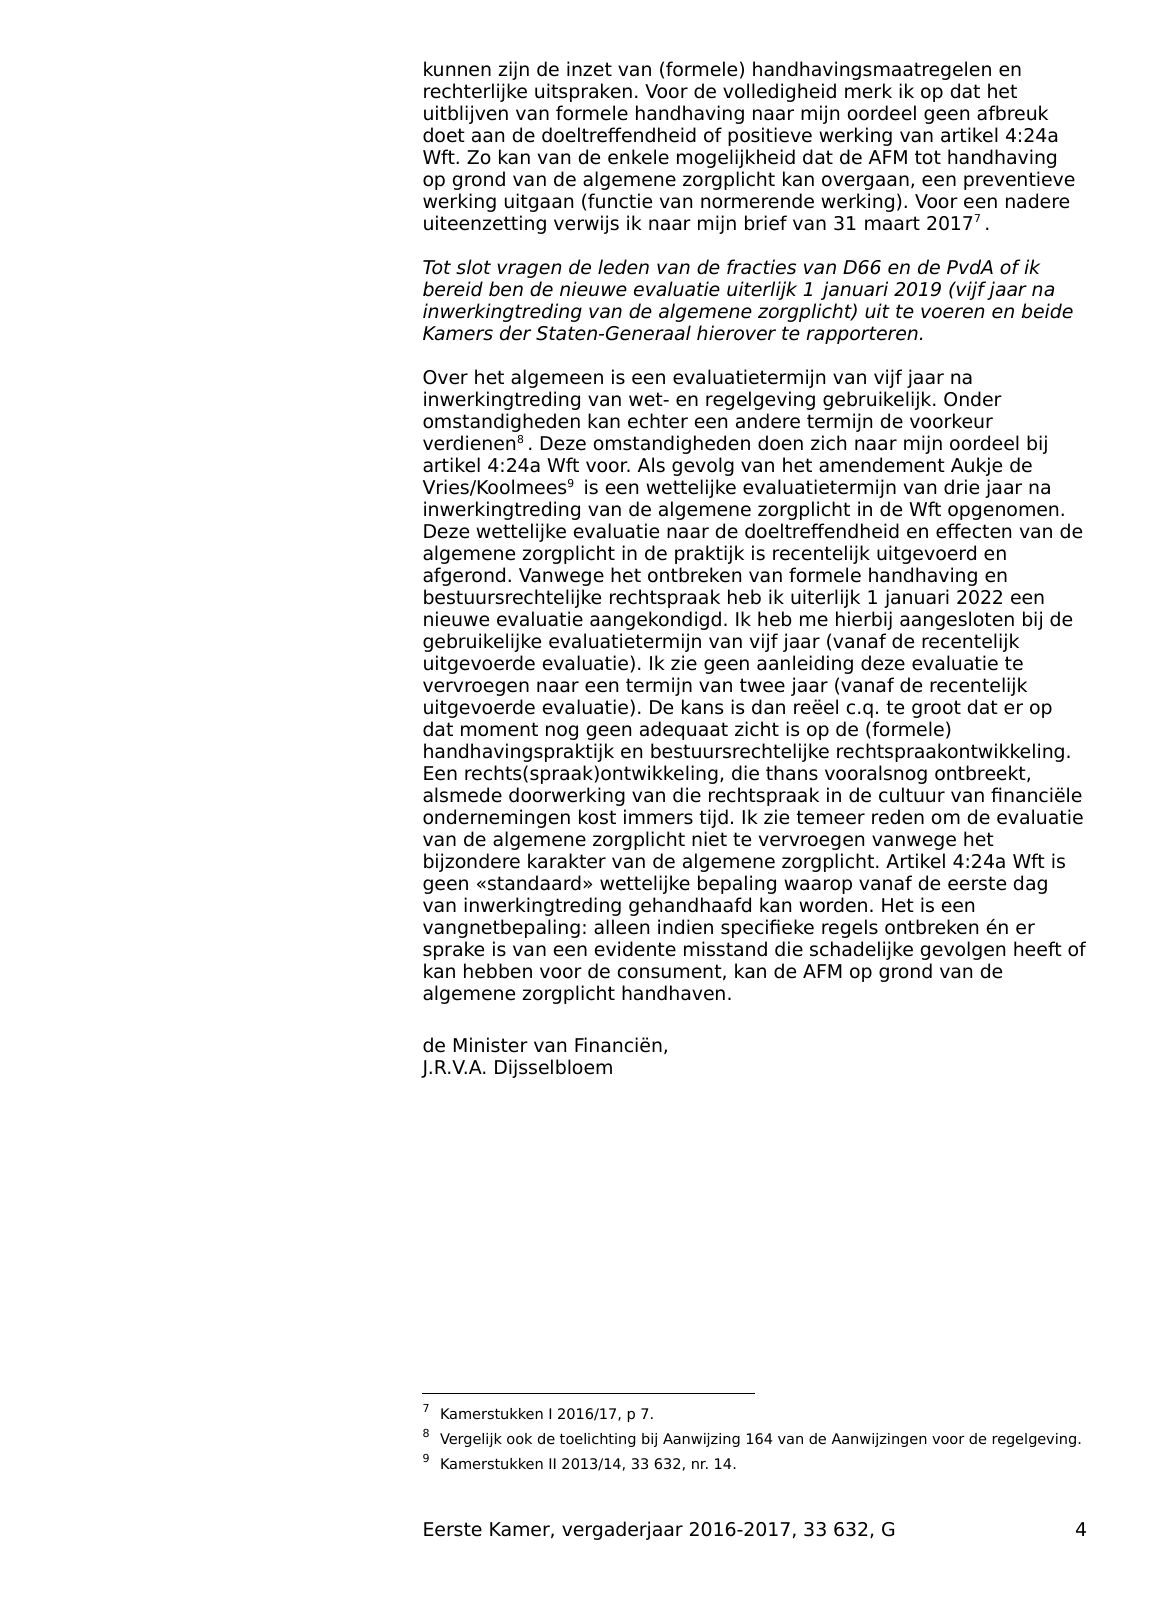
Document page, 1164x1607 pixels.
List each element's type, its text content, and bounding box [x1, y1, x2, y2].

text de Minister van Financiën, J.R.V.A. Dijsselbloem [422, 1034, 1087, 1078]
text Over het algemeen is een evaluatietermijn van vijf jaar na inwerkingtreding van wet- en regelgeving gebruikelijk. Onder omstandigheden kan echter een andere termijn de voorkeur verdienen. Deze omstandigheden doen zich naar mijn oordeel bij artikel 4:24a Wft voor. Als gevolg van het amendement Aukje de Vries/Koolmees is een wettelijke evaluatietermijn van drie jaar na inwerkingtreding van de algemene zorgplicht in de Wft opgenomen. Deze wettelijke evaluatie naar de doeltreffendheid en effecten van de algemene zorgplicht in de praktijk is recentelijk uitgevoerd en afgerond. Vanwege het ontbreken van formele handhaving en bestuursrechtelijke rechtspraak heb ik uiterlijk 1 januari 2022 een nieuwe evaluatie aangekondigd. Ik heb me hierbij aangesloten bij de gebruikelijke evaluatietermijn van vijf jaar (vanaf de recentelijk uitgevoerde evaluatie). Ik zie geen aanleiding deze evaluatie te vervroegen naar een termijn van twee jaar (vanaf de recentelijk uitgevoerde evaluatie). De kans is dan reëel c.q. te groot dat er op dat moment nog geen adequaat zicht is op de (formele) handhavingspraktijk en bestuursrechtelijke rechtspraakontwikkeling. Een rechts(spraak)ontwikkeling, die thans vooralsnog ontbreekt, alsmede doorwerking van die rechtspraak in de cultuur van financiële ondernemingen kost immers tijd. Ik zie temeer reden om de evaluatie van de algemene zorgplicht niet te vervroegen vanwege het bijzondere karakter van de algemene zorgplicht. Artikel 4:24a Wft is geen «standaard» wettelijke bepaling waarop vanaf de eerste dag van inwerkingtreding gehandhaafd kan worden. Het is een vangnetbepaling: alleen indien specifieke regels ontbreken én er sprake is van een evidente misstand die schadelijke gevolgen heeft of kan hebben voor de consument, kan de AFM op grond van de algemene zorgplicht handhaven. [422, 367, 1087, 1004]
text Vergelijk ook de toelichting bij Aanwijzing 164 van de Aanwijzingen voor de regelgeving. [422, 1427, 1087, 1449]
text Tot slot vragen de leden van de fracties van D66 en de PvdA of ik bereid ben de nieuwe evaluatie uiterlijk 1 januari 2019 (vijf jaar na inwerkingtreding van de algemene zorgplicht) uit te voeren en beide Kamers der Staten-Generaal hierover te rapporteren. [422, 257, 1087, 345]
text kunnen zijn de inzet van (formele) handhavingsmaatregelen en rechterlijke uitspraken. Voor de volledigheid merk ik op dat het uitblijven van formele handhaving naar mijn oordeel geen afbreuk doet aan de doeltreffendheid of positieve werking van artikel 4:24a Wft. Zo kan van de enkele mogelijkheid dat de AFM tot handhaving op grond van de algemene zorgplicht kan overgaan, een preventieve werking uitgaan (functie van normerende werking). Voor een nadere uiteenzetting verwijs ik naar mijn brief van 31 maart 2017. [422, 59, 1087, 235]
text Kamerstukken I 2016/17, p 7. [422, 1402, 1087, 1424]
text Kamerstukken II 2013/14, 33 632, nr. 14. [422, 1452, 1087, 1474]
